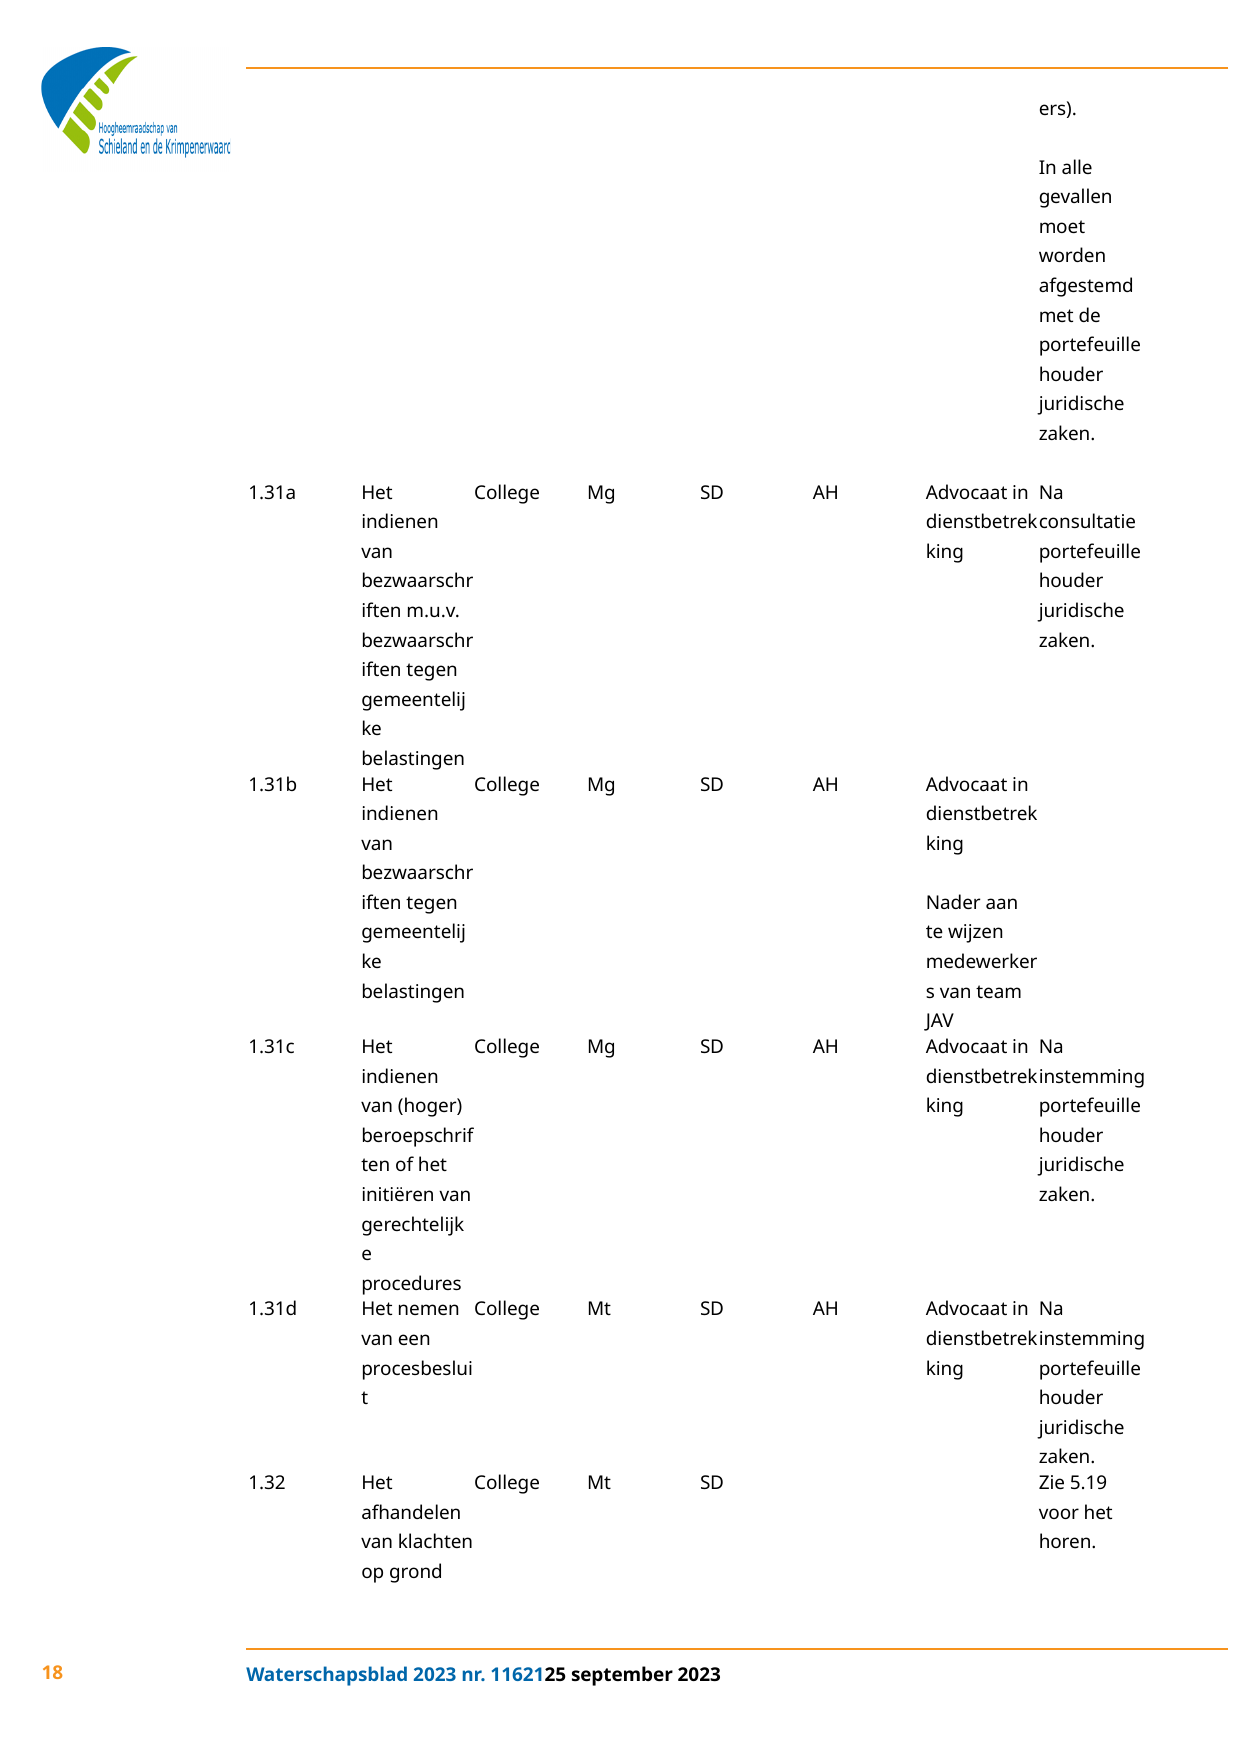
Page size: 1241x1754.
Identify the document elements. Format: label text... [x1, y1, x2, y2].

table_cell College [474, 1469, 587, 1584]
table_cell SD [700, 1296, 813, 1469]
table_cell SD [700, 1033, 813, 1296]
table_cell [474, 95, 587, 446]
table_header 1.31a [248, 479, 361, 771]
table_header College [474, 479, 587, 771]
table_cell [361, 95, 474, 446]
table_header SD [700, 479, 813, 771]
table_cell [248, 95, 361, 446]
table_cell AH [813, 1296, 926, 1469]
table_cell AH [813, 1033, 926, 1296]
table_cell Het indienen van (hoger) beroepschriften of het initiëren van gerechtelijke procedures [361, 1033, 474, 1296]
table_cell College [474, 1033, 587, 1296]
table_header Het indienen van bezwaarschriften m.u.v. bezwaarschriften tegen gemeentelijke belastingen [361, 479, 474, 771]
table_cell Het indienen van bezwaarschriften tegen gemeentelijke belastingen [361, 771, 474, 1033]
table_cell Het afhandelen van klachten op grond [361, 1469, 474, 1584]
table_cell [1039, 771, 1152, 1033]
table_cell AH [813, 771, 926, 1033]
table_cell Advocaat in dienstbetrekking [926, 1296, 1038, 1469]
table_cell 1.31d [248, 1296, 361, 1469]
table_cell Mt [587, 1469, 700, 1584]
table_cell Mg [587, 771, 700, 1033]
table_cell 1.31b [248, 771, 361, 1033]
table_cell College [474, 1296, 587, 1469]
table_cell [926, 1469, 1038, 1584]
table_cell [587, 95, 700, 446]
table_header Advocaat in dienstbetrekking [926, 479, 1038, 771]
table_cell Advocaat in dienstbetrekking [926, 1033, 1038, 1296]
table_cell Zie 5.19 voor het horen. [1039, 1469, 1152, 1584]
table_cell Na instemming portefeuillehouder juridische zaken. [1039, 1296, 1152, 1469]
table_cell SD [700, 1469, 813, 1584]
table_cell Na instemming portefeuillehouder juridische zaken. [1039, 1033, 1152, 1296]
table_cell [813, 95, 926, 446]
table_cell Mt [587, 1296, 700, 1469]
table_header AH [813, 479, 926, 771]
table_cell 1.31c [248, 1033, 361, 1296]
table_cell SD [700, 771, 813, 1033]
picture [41, 47, 231, 172]
table_cell Advocaat in dienstbetrekking Nader aan te wijzen medewerkers van team JAV [926, 771, 1038, 1033]
table_cell Mg [587, 1033, 700, 1296]
table_cell Het nemen van een procesbesluit [361, 1296, 474, 1469]
table_cell [926, 95, 1038, 446]
table_header Mg [587, 479, 700, 771]
table_header Na consultatie portefeuillehouder juridische zaken. [1039, 479, 1152, 771]
table_cell College [474, 771, 587, 1033]
table_cell ers). In alle gevallen moet worden afgestemd met de portefeuillehouder juridische zaken. [1039, 95, 1152, 446]
table_cell [813, 1469, 926, 1584]
table_cell 1.32 [248, 1469, 361, 1584]
table_cell [700, 95, 813, 446]
